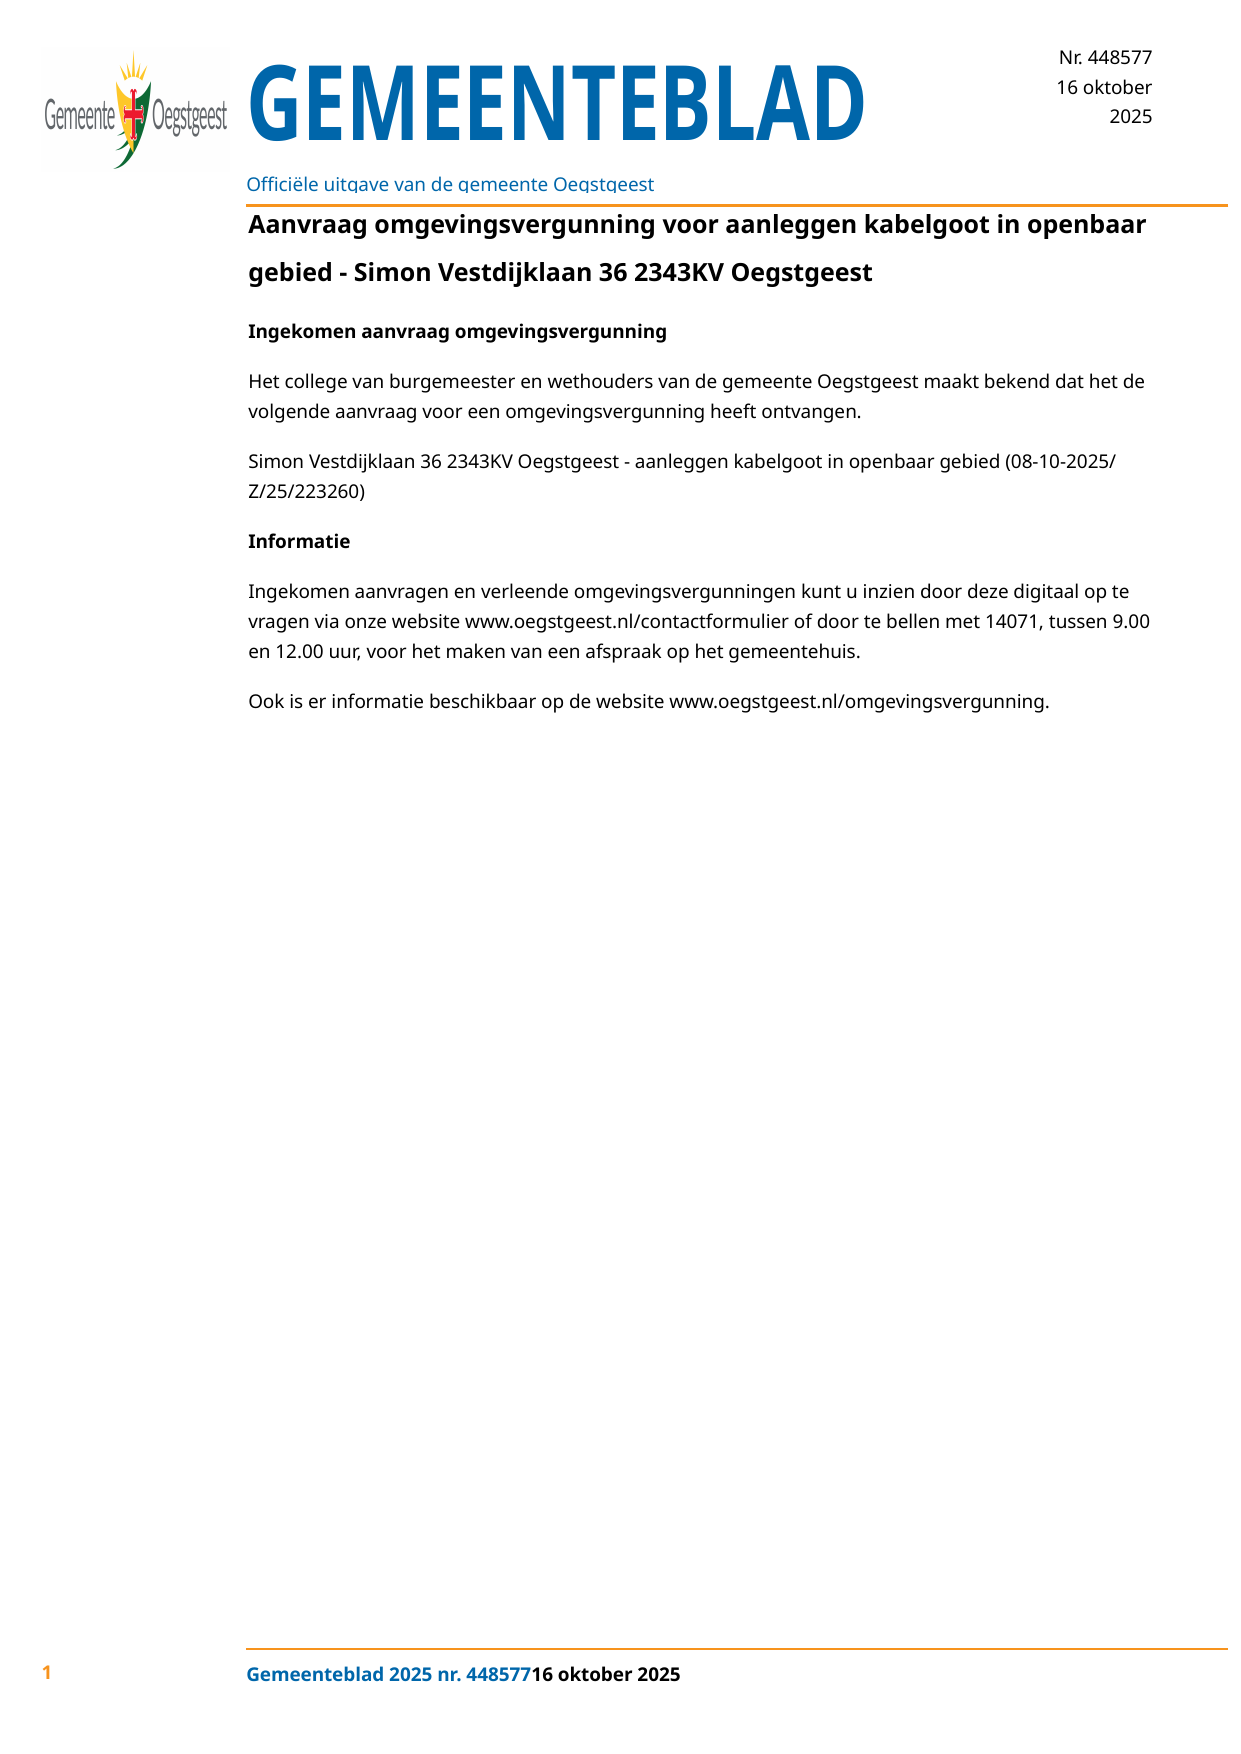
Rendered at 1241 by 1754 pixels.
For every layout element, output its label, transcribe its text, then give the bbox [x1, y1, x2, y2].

text Ingekomen aanvraag omgevingsvergunning [248, 318, 1152, 344]
text Ook is er informatie beschikbaar op de website www.oegstgeest.nl/omgevingsvergunning. [248, 688, 1152, 714]
text Simon Vestdijklaan 36 2343KV Oegstgeest - aanleggen kabelgoot in openbaar gebied (08-10-2025/ Z/25/223260) [248, 448, 1152, 504]
text Ingekomen aanvragen en verleende omgevingsvergunningen kunt u inzien door deze digitaal op te vragen via onze website www.oegstgeest.nl/contactformulier of door te bellen met 14071, tussen 9.00 en 12.00 uur, voor het maken van een afspraak op het gemeentehuis. [248, 579, 1152, 664]
picture [41, 47, 231, 172]
text Het college van burgemeester en wethouders van de gemeente Oegstgeest maakt bekend dat het de volgende aanvraag voor een omgevingsvergunning heeft ontvangen. [248, 368, 1152, 424]
text Informatie [248, 528, 1152, 554]
text Aanvraag omgevingsvergunning voor aanleggen kabelgoot in openbaar gebied - Simon Vestdijklaan 36 2343KV Oegstgeest [248, 207, 1152, 288]
